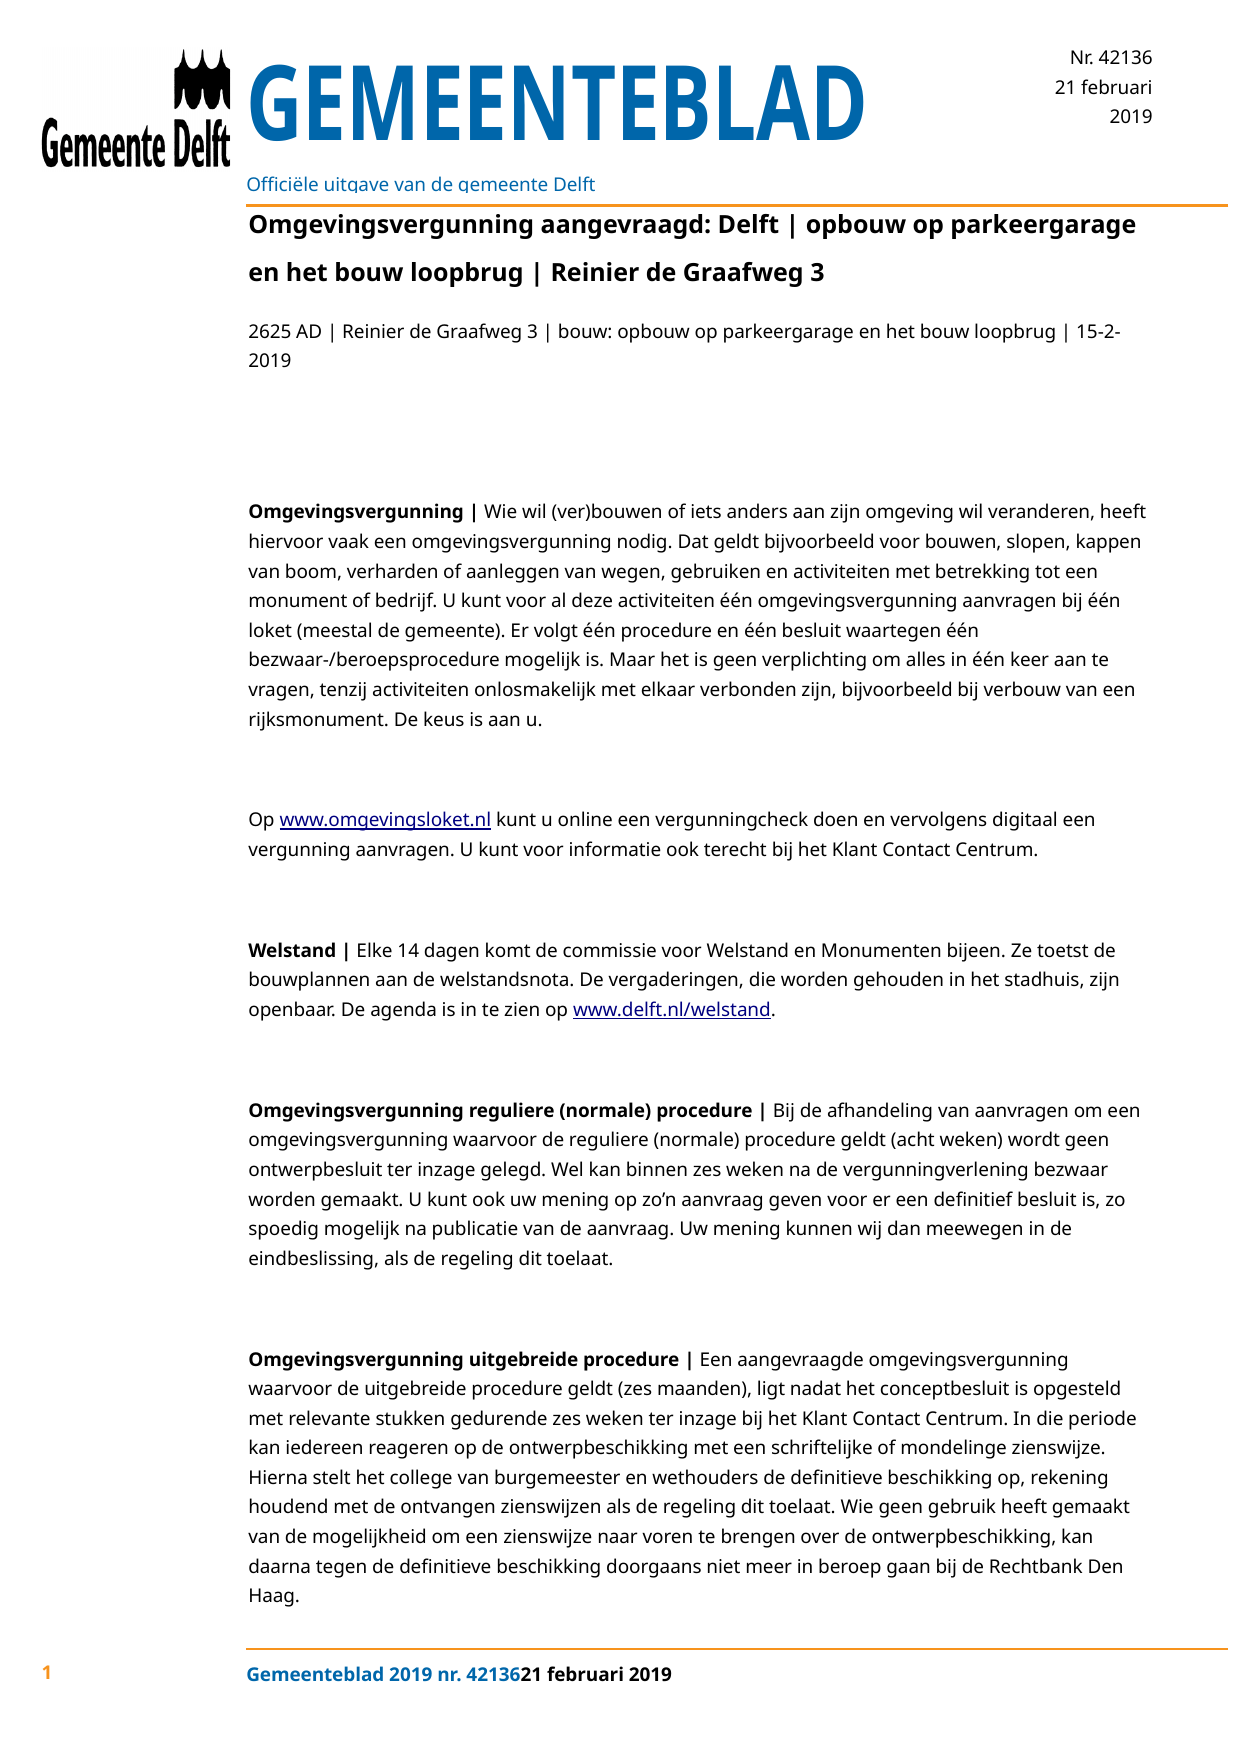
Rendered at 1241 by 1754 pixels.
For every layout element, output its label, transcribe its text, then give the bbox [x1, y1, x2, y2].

text Omgevingsvergunning | Wie wil (ver)bouwen of iets anders aan zijn omgeving wil veranderen, heeft hiervoor vaak een omgevingsvergunning nodig. Dat geldt bijvoorbeeld voor bouwen, slopen, kappen van boom, verharden of aanleggen van wegen, gebruiken en activiteiten met betrekking tot een monument of bedrijf. U kunt voor al deze activiteiten één omgevingsvergunning aanvragen bij één loket (meestal de gemeente). Er volgt één procedure en één besluit waartegen één bezwaar-/beroepsprocedure mogelijk is. Maar het is geen verplichting om alles in één keer aan te vragen, tenzij activiteiten onlosmakelijk met elkaar verbonden zijn, bijvoorbeeld bij verbouw van een rijksmonument. De keus is aan u. [248, 499, 1152, 732]
text Omgevingsvergunning reguliere (normale) procedure | Bij de afhandeling van aanvragen om een omgevingsvergunning waarvoor de reguliere (normale) procedure geldt (acht weken) wordt geen ontwerpbesluit ter inzage gelegd. Wel kan binnen zes weken na de vergunningverlening bezwaar worden gemaakt. U kunt ook uw mening op zo’n aanvraag geven voor er een definitief besluit is, zo spoedig mogelijk na publicatie van de aanvraag. Uw mening kunnen wij dan meewegen in de eindbeslissing, als de regeling dit toelaat. [248, 1097, 1152, 1271]
text 2625 AD | Reinier de Graafweg 3 | bouw: opbouw op parkeergarage en het bouw loopbrug | 15-2-2019 [248, 318, 1152, 373]
text Welstand | Elke 14 dagen komt de commissie voor Welstand en Monumenten bijeen. Ze toetst de bouwplannen aan de welstandsnota. De vergaderingen, die worden gehouden in het stadhuis, zijn openbaar. De agenda is in te zien op www.delft.nl/welstand. [248, 937, 1152, 1022]
text Omgevingsvergunning uitgebreide procedure | Een aangevraagde omgevingsvergunning waarvoor de uitgebreide procedure geldt (zes maanden), ligt nadat het conceptbesluit is opgesteld met relevante stukken gedurende zes weken ter inzage bij het Klant Contact Centrum. In die periode kan iedereen reageren op de ontwerpbeschikking met een schriftelijke of mondelinge zienswijze. Hierna stelt het college van burgemeester en wethouders de definitieve beschikking op, rekening houdend met de ontvangen zienswijzen als de regeling dit toelaat. Wie geen gebruik heeft gemaakt van de mogelijkheid om een zienswijze naar voren te brengen over de ontwerpbeschikking, kan daarna tegen de definitieve beschikking doorgaans niet meer in beroep gaan bij de Rechtbank Den Haag. [248, 1346, 1152, 1608]
text Omgevingsvergunning aangevraagd: Delft | opbouw op parkeergarage en het bouw loopbrug | Reinier de Graafweg 3 [248, 207, 1152, 288]
picture [41, 47, 231, 172]
text Op www.omgevingsloket.nl kunt u online een vergunningcheck doen en vervolgens digitaal een vergunning aanvragen. U kunt voor informatie ook terecht bij het Klant Contact Centrum. [248, 807, 1152, 862]
